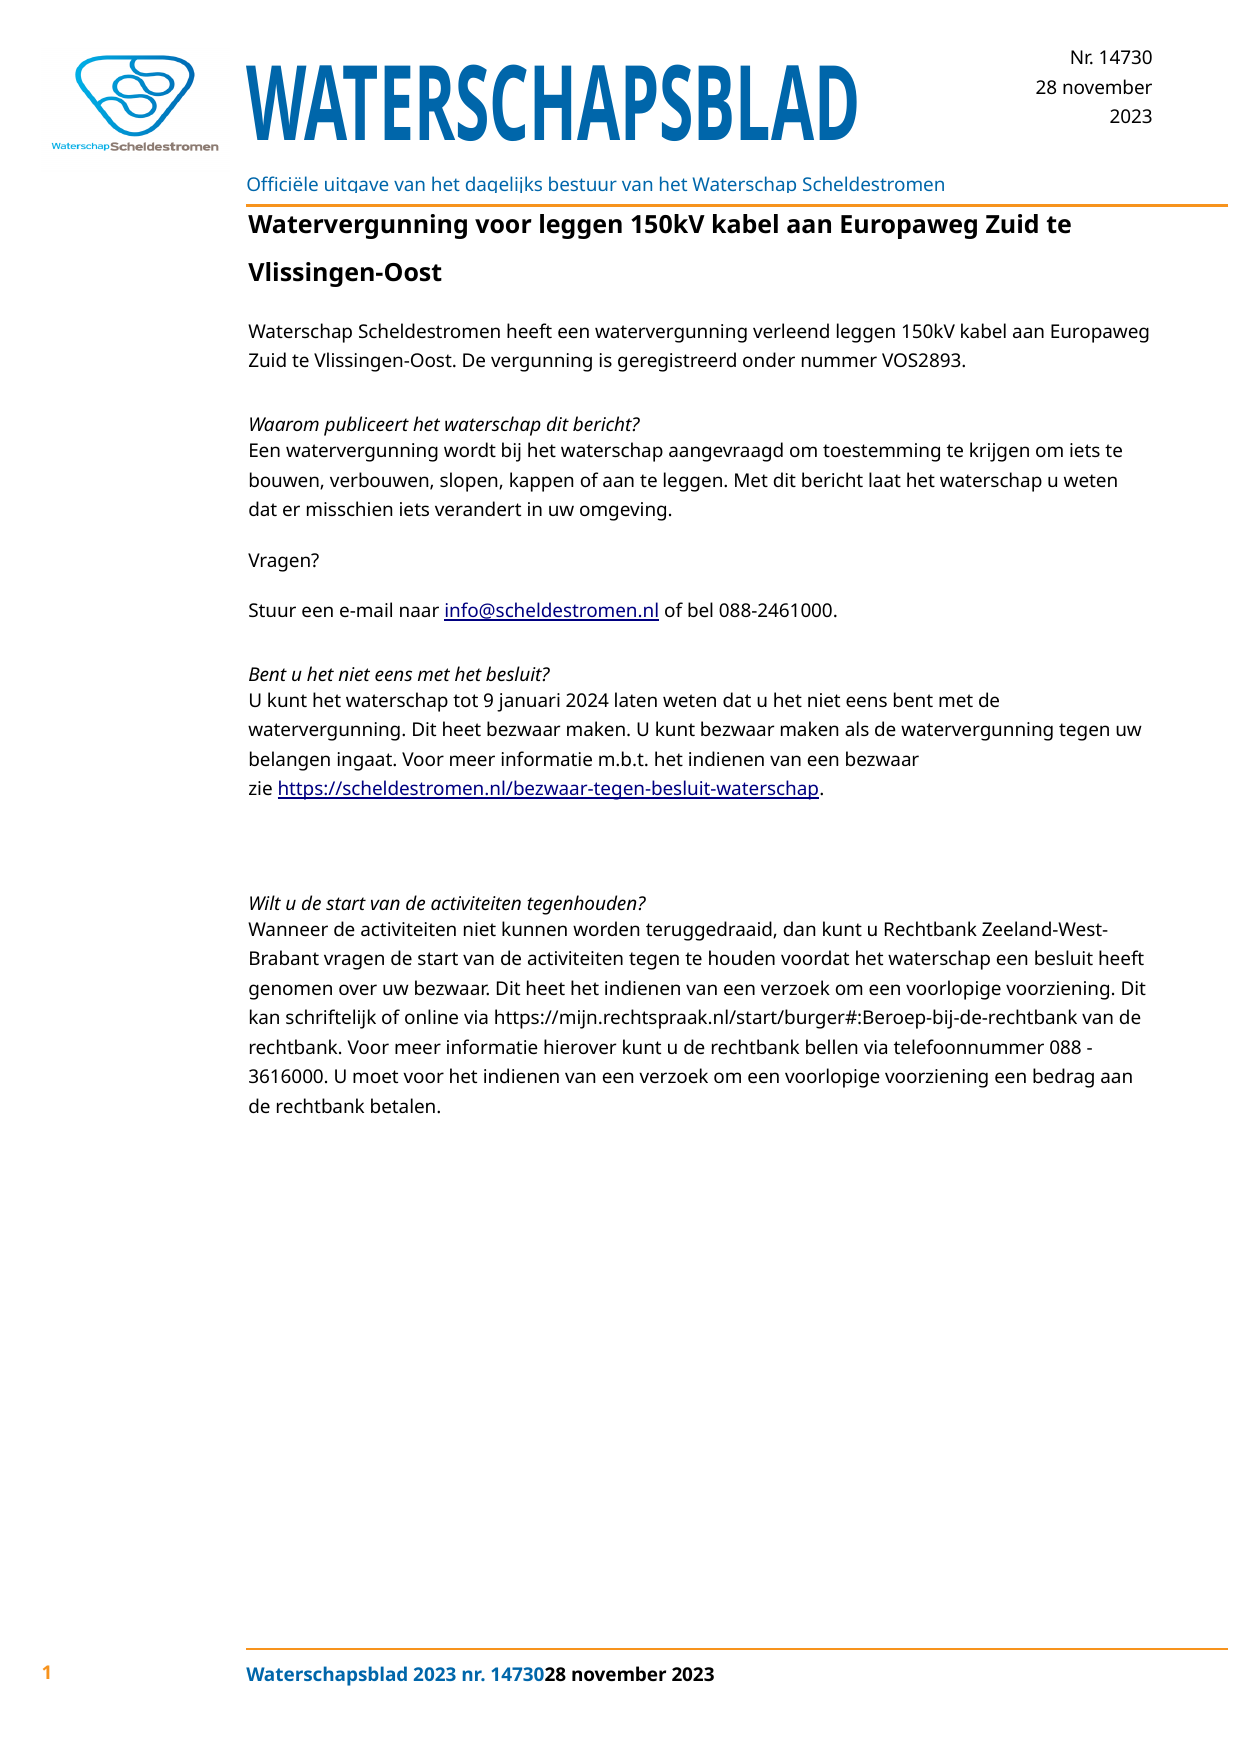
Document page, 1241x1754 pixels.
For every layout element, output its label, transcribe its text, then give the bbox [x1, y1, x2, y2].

text Vragen? [248, 547, 1152, 572]
text Wanneer de activiteiten niet kunnen worden teruggedraaid, dan kunt u Rechtbank Zeeland-West-Brabant vragen de start van de activiteiten tegen te houden voordat het waterschap een besluit heeft genomen over uw bezwaar. Dit heet het indienen van een verzoek om een voorlopige voorziening. Dit kan schriftelijk of online via https://mijn.rechtspraak.nl/start/burger#:Beroep-bij-de-rechtbank van de rechtbank. Voor meer informatie hierover kunt u de rechtbank bellen via telefoonnummer 088 - 3616000. U moet voor het indienen van een verzoek om een voorlopige voorziening een bedrag aan de rechtbank betalen. [248, 916, 1152, 1119]
text Een watervergunning wordt bij het waterschap aangevraagd om toestemming te krijgen om iets te bouwen, verbouwen, slopen, kappen of aan te leggen. Met dit bericht laat het waterschap u weten dat er misschien iets verandert in uw omgeving. [248, 437, 1152, 522]
text U kunt het waterschap tot 9 januari 2024 laten weten dat u het niet eens bent met de watervergunning. Dit heet bezwaar maken. U kunt bezwaar maken als de watervergunning tegen uw belangen ingaat. Voor meer informatie m.b.t. het indienen van een bezwaar zie https://scheldestromen.nl/bezwaar-tegen-besluit-waterschap. [248, 687, 1152, 801]
text Waarom publiceert het waterschap dit bericht? [248, 411, 1152, 437]
picture [41, 47, 231, 172]
text Waterschap Scheldestromen heeft een watervergunning verleend leggen 150kV kabel aan Europaweg Zuid te Vlissingen-Oost. De vergunning is geregistreerd onder nummer VOS2893. [248, 318, 1152, 373]
text Watervergunning voor leggen 150kV kabel aan Europaweg Zuid te Vlissingen-Oost [248, 207, 1152, 288]
text Wilt u de start van de activiteiten tegenhouden? [248, 890, 1152, 916]
text Bent u het niet eens met het besluit? [248, 661, 1152, 687]
text Stuur een e-mail naar info@scheldestromen.nl of bel 088-2461000. [248, 597, 1152, 623]
